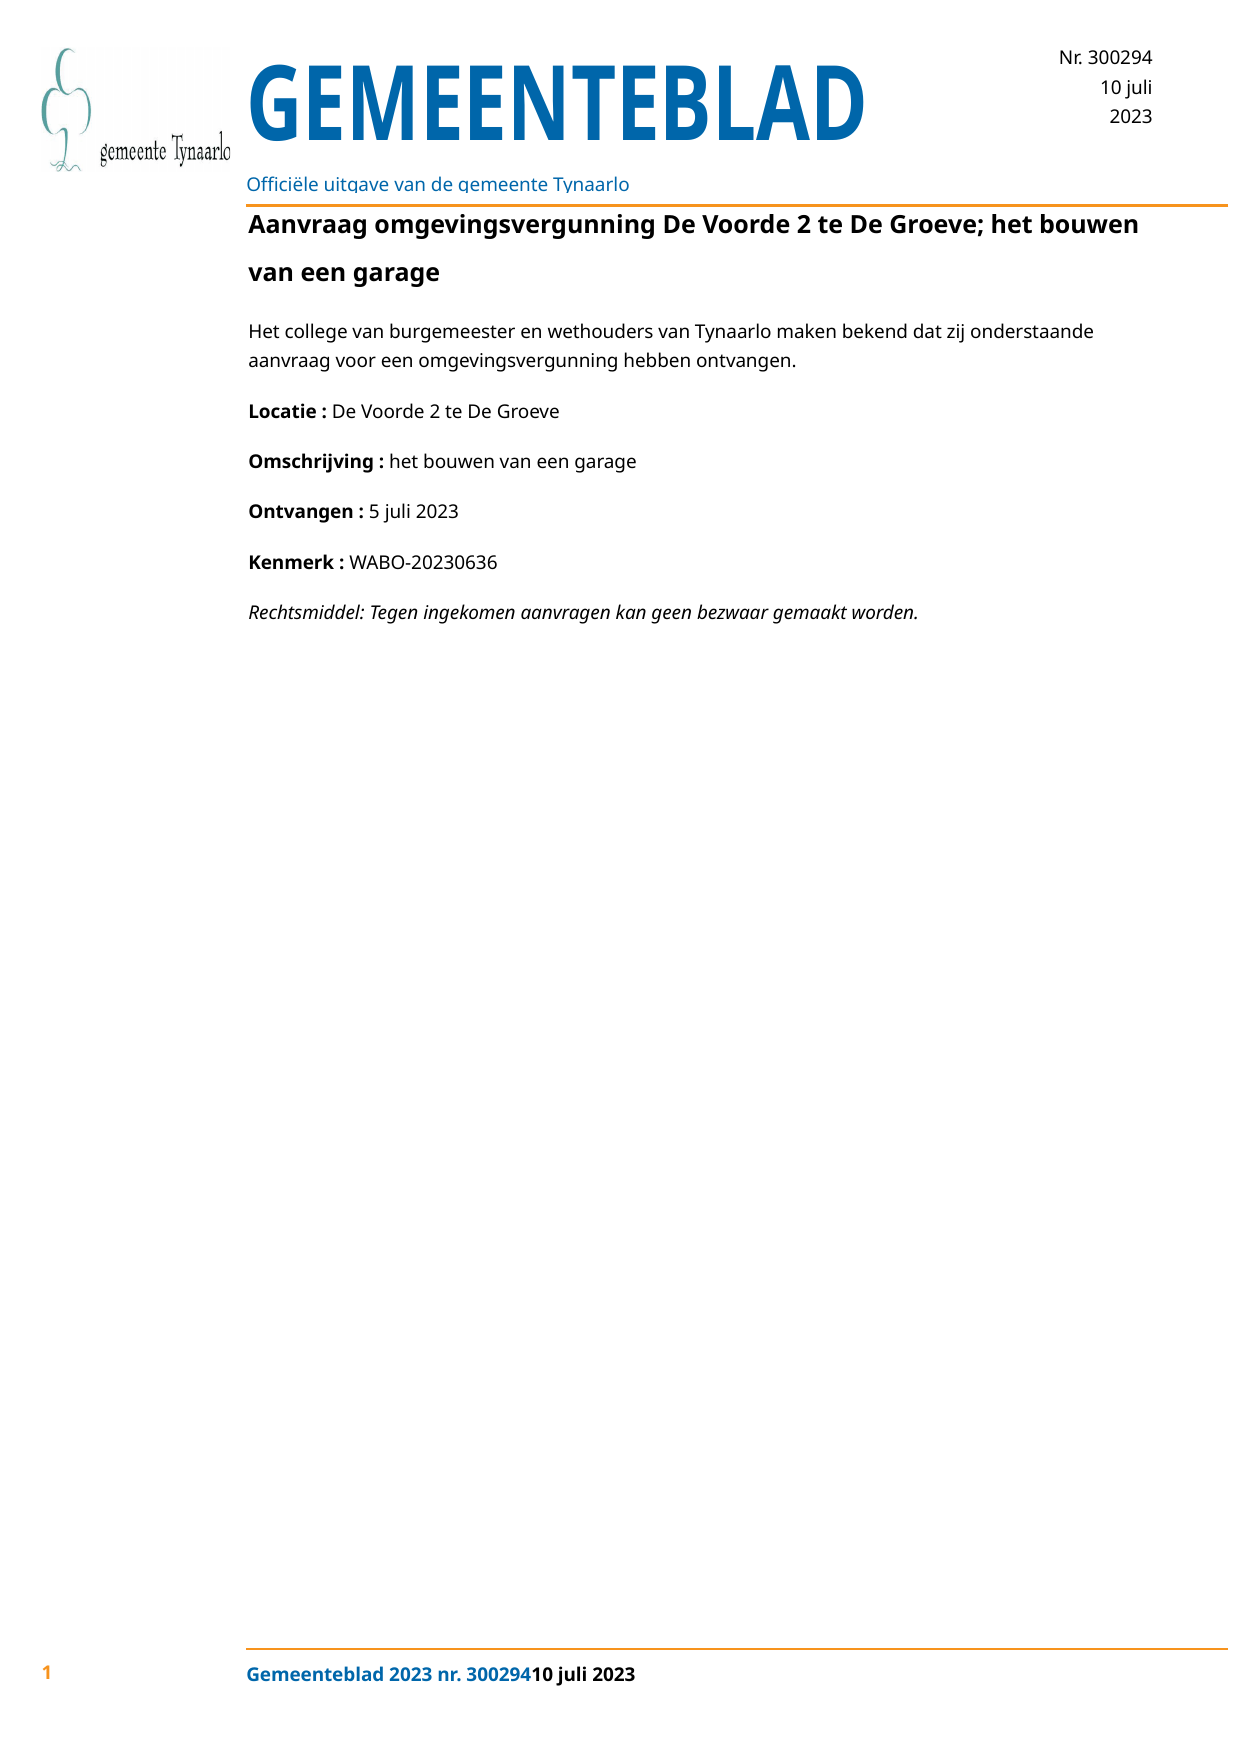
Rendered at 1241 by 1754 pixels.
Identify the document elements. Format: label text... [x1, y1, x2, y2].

picture [41, 47, 231, 172]
text Het college van burgemeester en wethouders van Tynaarlo maken bekend dat zij onderstaande aanvraag voor een omgevingsvergunning hebben ontvangen. [248, 318, 1152, 373]
text Ontvangen : 5 juli 2023 [248, 499, 1152, 524]
text Aanvraag omgevingsvergunning De Voorde 2 te De Groeve; het bouwen van een garage [248, 207, 1152, 288]
text Locatie : De Voorde 2 te De Groeve [248, 398, 1152, 424]
text Omschrijving : het bouwen van een garage [248, 448, 1152, 474]
text Kenmerk : WABO-20230636 [248, 549, 1152, 575]
text Rechtsmiddel: Tegen ingekomen aanvragen kan geen bezwaar gemaakt worden. [248, 599, 1152, 625]
